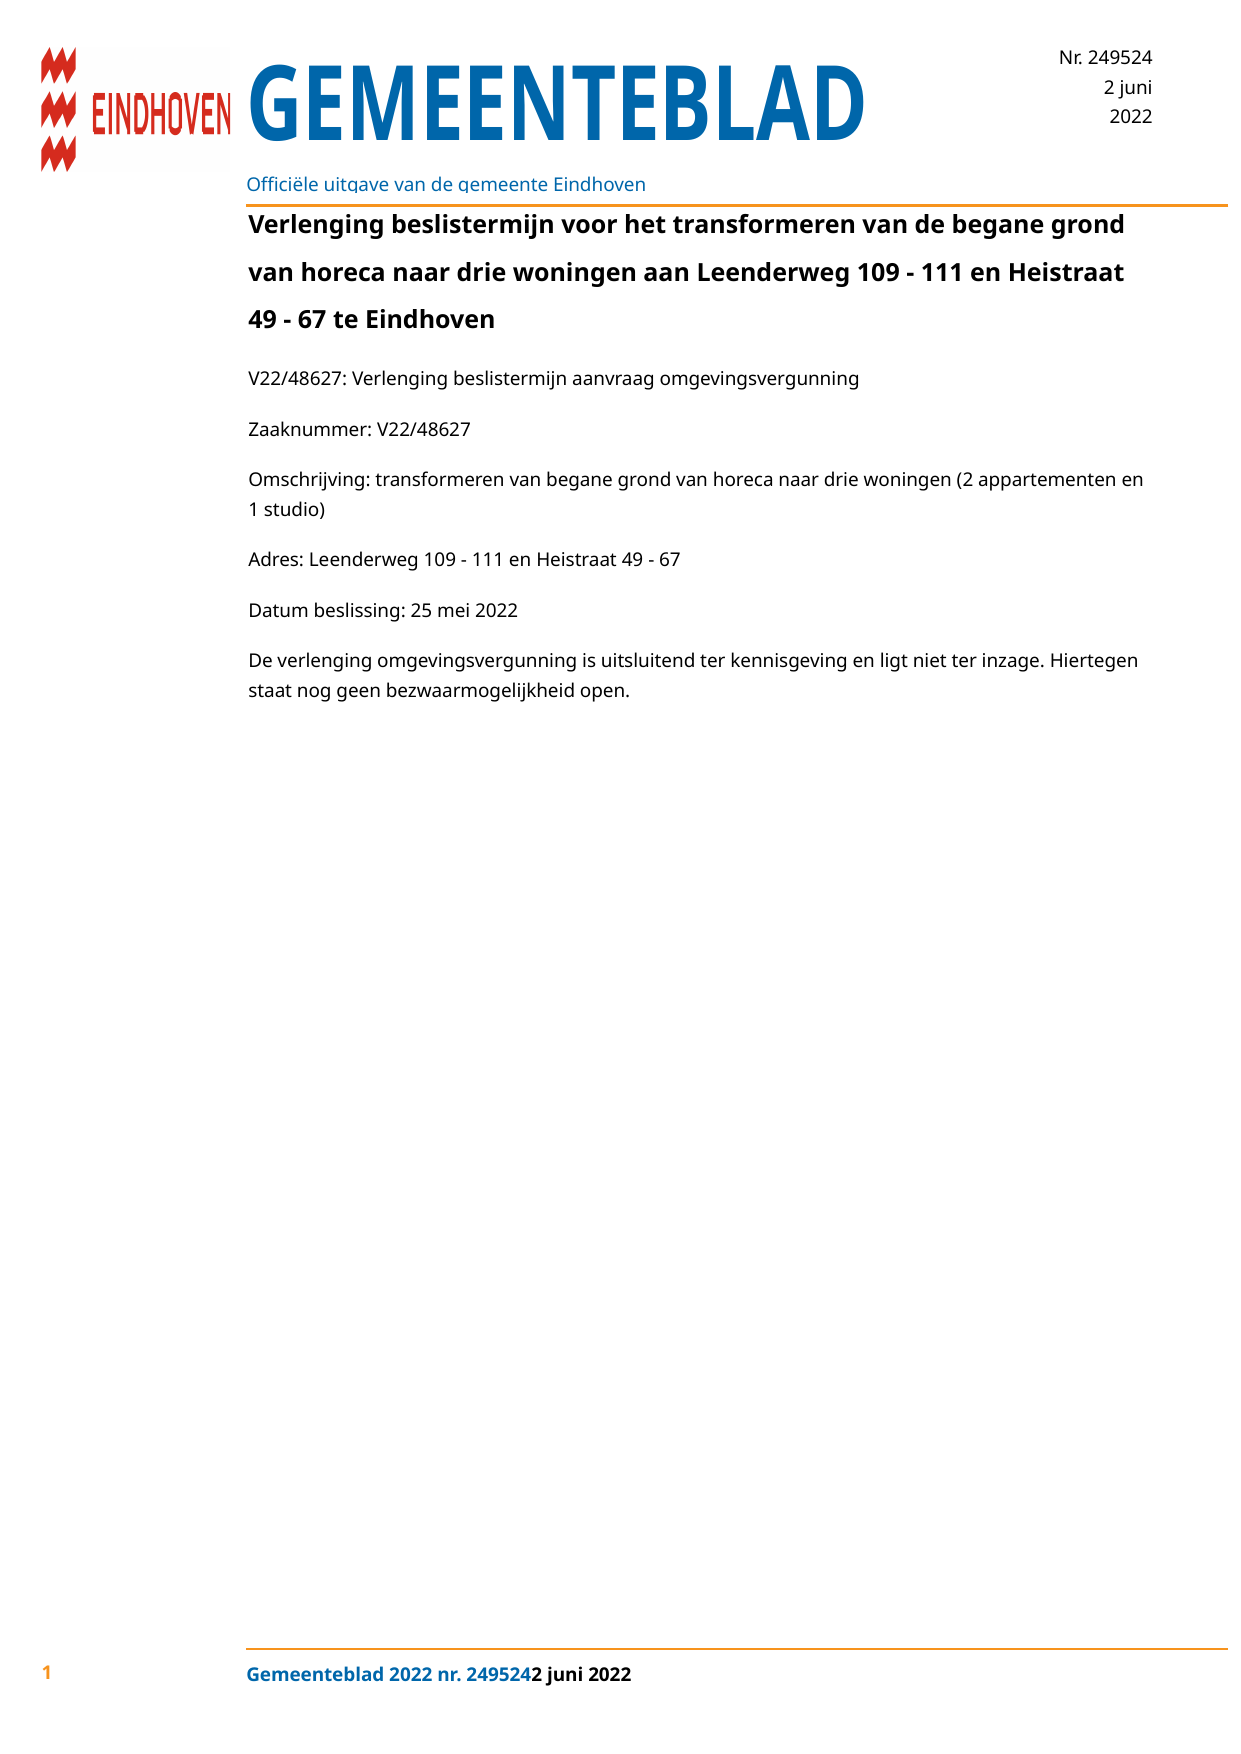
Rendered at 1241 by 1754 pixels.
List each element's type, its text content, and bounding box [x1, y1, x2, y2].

text Zaaknummer: V22/48627 [248, 416, 1152, 442]
text Adres: Leenderweg 109 - 111 en Heistraat 49 - 67 [248, 546, 1152, 572]
text De verlenging omgevingsvergunning is uitsluitend ter kennisgeving en ligt niet ter inzage. Hiertegen staat nog geen bezwaarmogelijkheid open. [248, 647, 1152, 702]
text Verlenging beslistermijn voor het transformeren van de begane grond van horeca naar drie woningen aan Leenderweg 109 - 111 en Heistraat 49 - 67 te Eindhoven [248, 207, 1152, 336]
picture [41, 47, 231, 172]
text V22/48627: Verlenging beslistermijn aanvraag omgevingsvergunning [248, 366, 1152, 391]
text Datum beslissing: 25 mei 2022 [248, 597, 1152, 622]
text Omschrijving: transformeren van begane grond van horeca naar drie woningen (2 appartementen en 1 studio) [248, 466, 1152, 522]
